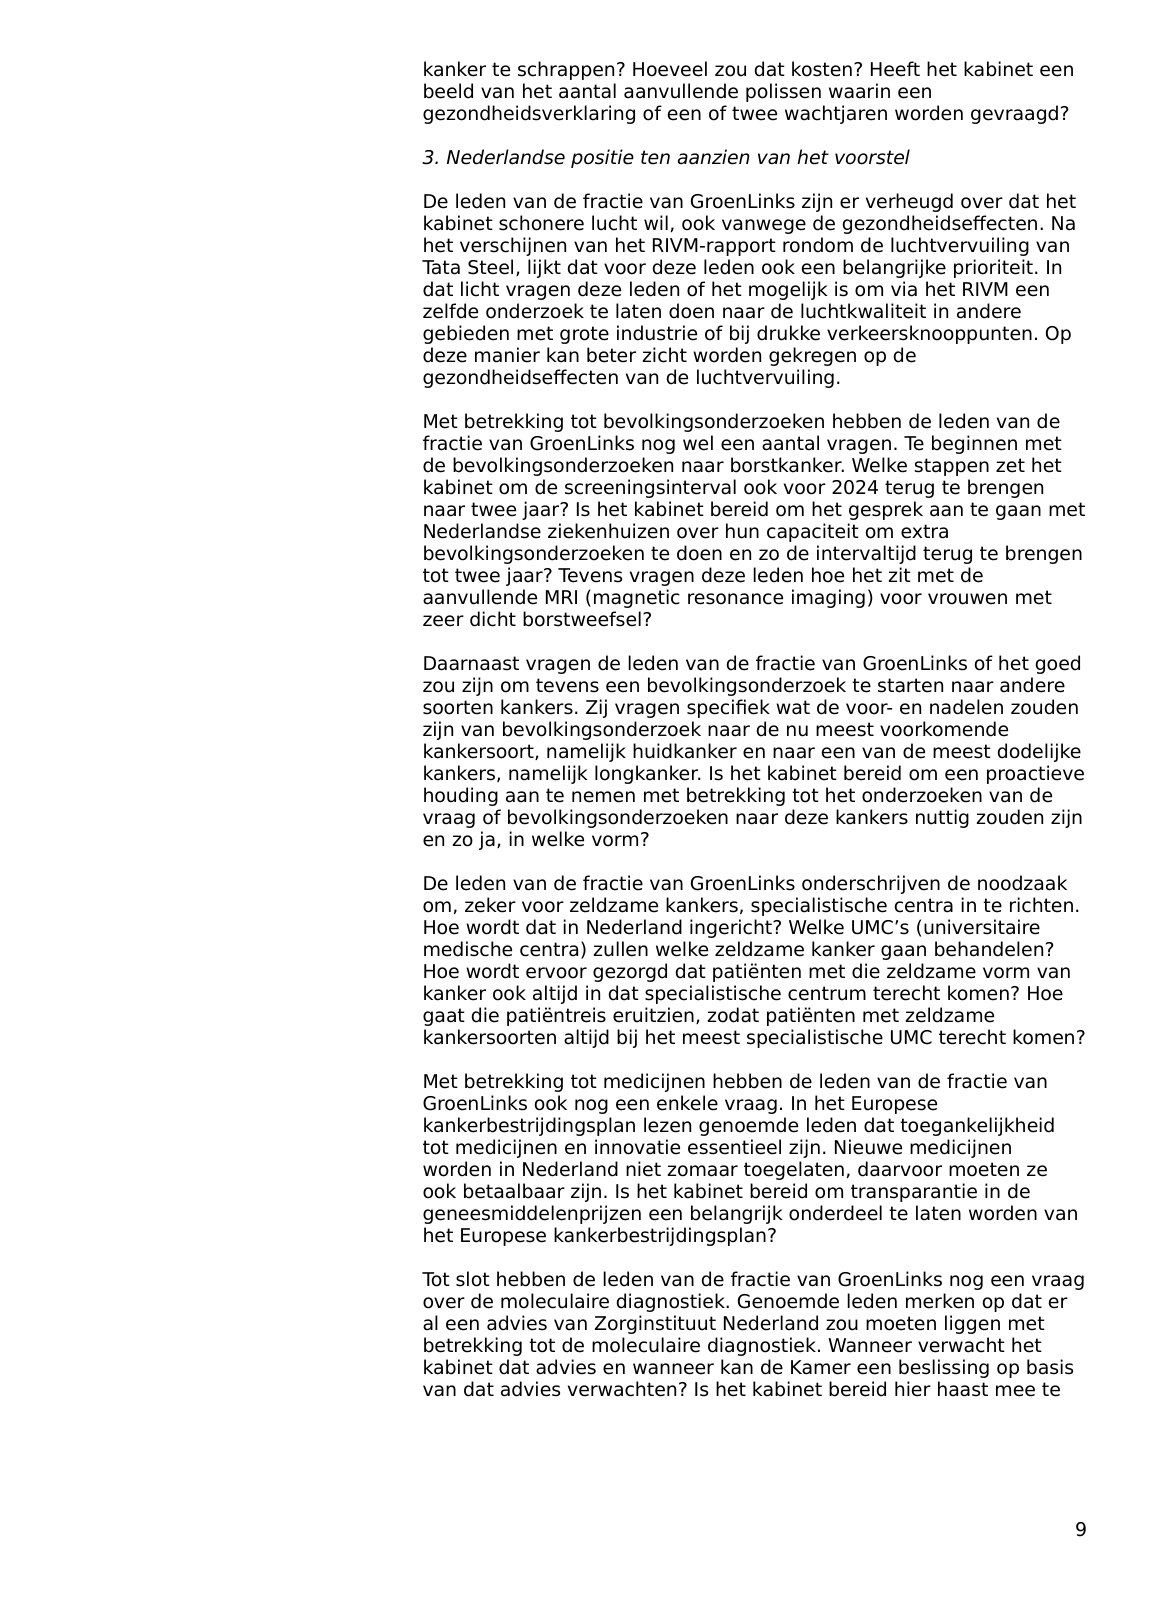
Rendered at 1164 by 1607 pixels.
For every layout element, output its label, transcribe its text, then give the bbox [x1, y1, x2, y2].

text Daarnaast vragen de leden van de fractie van GroenLinks of het goed zou zijn om tevens een bevolkingsonderzoek te starten naar andere soorten kankers. Zij vragen specifiek wat de voor- en nadelen zouden zijn van bevolkingsonderzoek naar de nu meest voorkomende kankersoort, namelijk huidkanker en naar een van de meest dodelijke kankers, namelijk longkanker. Is het kabinet bereid om een proactieve houding aan te nemen met betrekking tot het onderzoeken van de vraag of bevolkingsonderzoeken naar deze kankers nuttig zouden zijn en zo ja, in welke vorm? [422, 653, 1087, 851]
text De leden van de fractie van GroenLinks zijn er verheugd over dat het kabinet schonere lucht wil, ook vanwege de gezondheidseffecten. Na het verschijnen van het RIVM-rapport rondom de luchtvervuiling van Tata Steel, lijkt dat voor deze leden ook een belangrijke prioriteit. In dat licht vragen deze leden of het mogelijk is om via het RIVM een zelfde onderzoek te laten doen naar de luchtkwaliteit in andere gebieden met grote industrie of bij drukke verkeersknooppunten. Op deze manier kan beter zicht worden gekregen op de gezondheidseffecten van de luchtvervuiling. [422, 191, 1087, 389]
text kanker te schrappen? Hoeveel zou dat kosten? Heeft het kabinet een beeld van het aantal aanvullende polissen waarin een gezondheidsverklaring of een of twee wachtjaren worden gevraagd? [422, 59, 1087, 125]
text Met betrekking tot bevolkingsonderzoeken hebben de leden van de fractie van GroenLinks nog wel een aantal vragen. Te beginnen met de bevolkingsonderzoeken naar borstkanker. Welke stappen zet het kabinet om de screeningsinterval ook voor 2024 terug te brengen naar twee jaar? Is het kabinet bereid om het gesprek aan te gaan met Nederlandse ziekenhuizen over hun capaciteit om extra bevolkingsonderzoeken te doen en zo de intervaltijd terug te brengen tot twee jaar? Tevens vragen deze leden hoe het zit met de aanvullende MRI (magnetic resonance imaging) voor vrouwen met zeer dicht borstweefsel? [422, 411, 1087, 631]
subtitle 3. Nederlandse positie ten aanzien van het voorstel [422, 147, 1087, 169]
text Met betrekking tot medicijnen hebben de leden van de fractie van GroenLinks ook nog een enkele vraag. In het Europese kankerbestrijdingsplan lezen genoemde leden dat toegankelijkheid tot medicijnen en innovatie essentieel zijn. Nieuwe medicijnen worden in Nederland niet zomaar toegelaten, daarvoor moeten ze ook betaalbaar zijn. Is het kabinet bereid om transparantie in de geneesmiddelenprijzen een belangrijk onderdeel te laten worden van het Europese kankerbestrijdingsplan? [422, 1071, 1087, 1247]
text Tot slot hebben de leden van de fractie van GroenLinks nog een vraag over de moleculaire diagnostiek. Genoemde leden merken op dat er al een advies van Zorginstituut Nederland zou moeten liggen met betrekking tot de moleculaire diagnostiek. Wanneer verwacht het kabinet dat advies en wanneer kan de Kamer een beslissing op basis van dat advies verwachten? Is het kabinet bereid hier haast mee te [422, 1269, 1087, 1401]
text De leden van de fractie van GroenLinks onderschrijven de noodzaak om, zeker voor zeldzame kankers, specialistische centra in te richten. Hoe wordt dat in Nederland ingericht? Welke UMC’s (universitaire medische centra) zullen welke zeldzame kanker gaan behandelen? Hoe wordt ervoor gezorgd dat patiënten met die zeldzame vorm van kanker ook altijd in dat specialistische centrum terecht komen? Hoe gaat die patiëntreis eruitzien, zodat patiënten met zeldzame kankersoorten altijd bij het meest specialistische UMC terecht komen? [422, 873, 1087, 1049]
